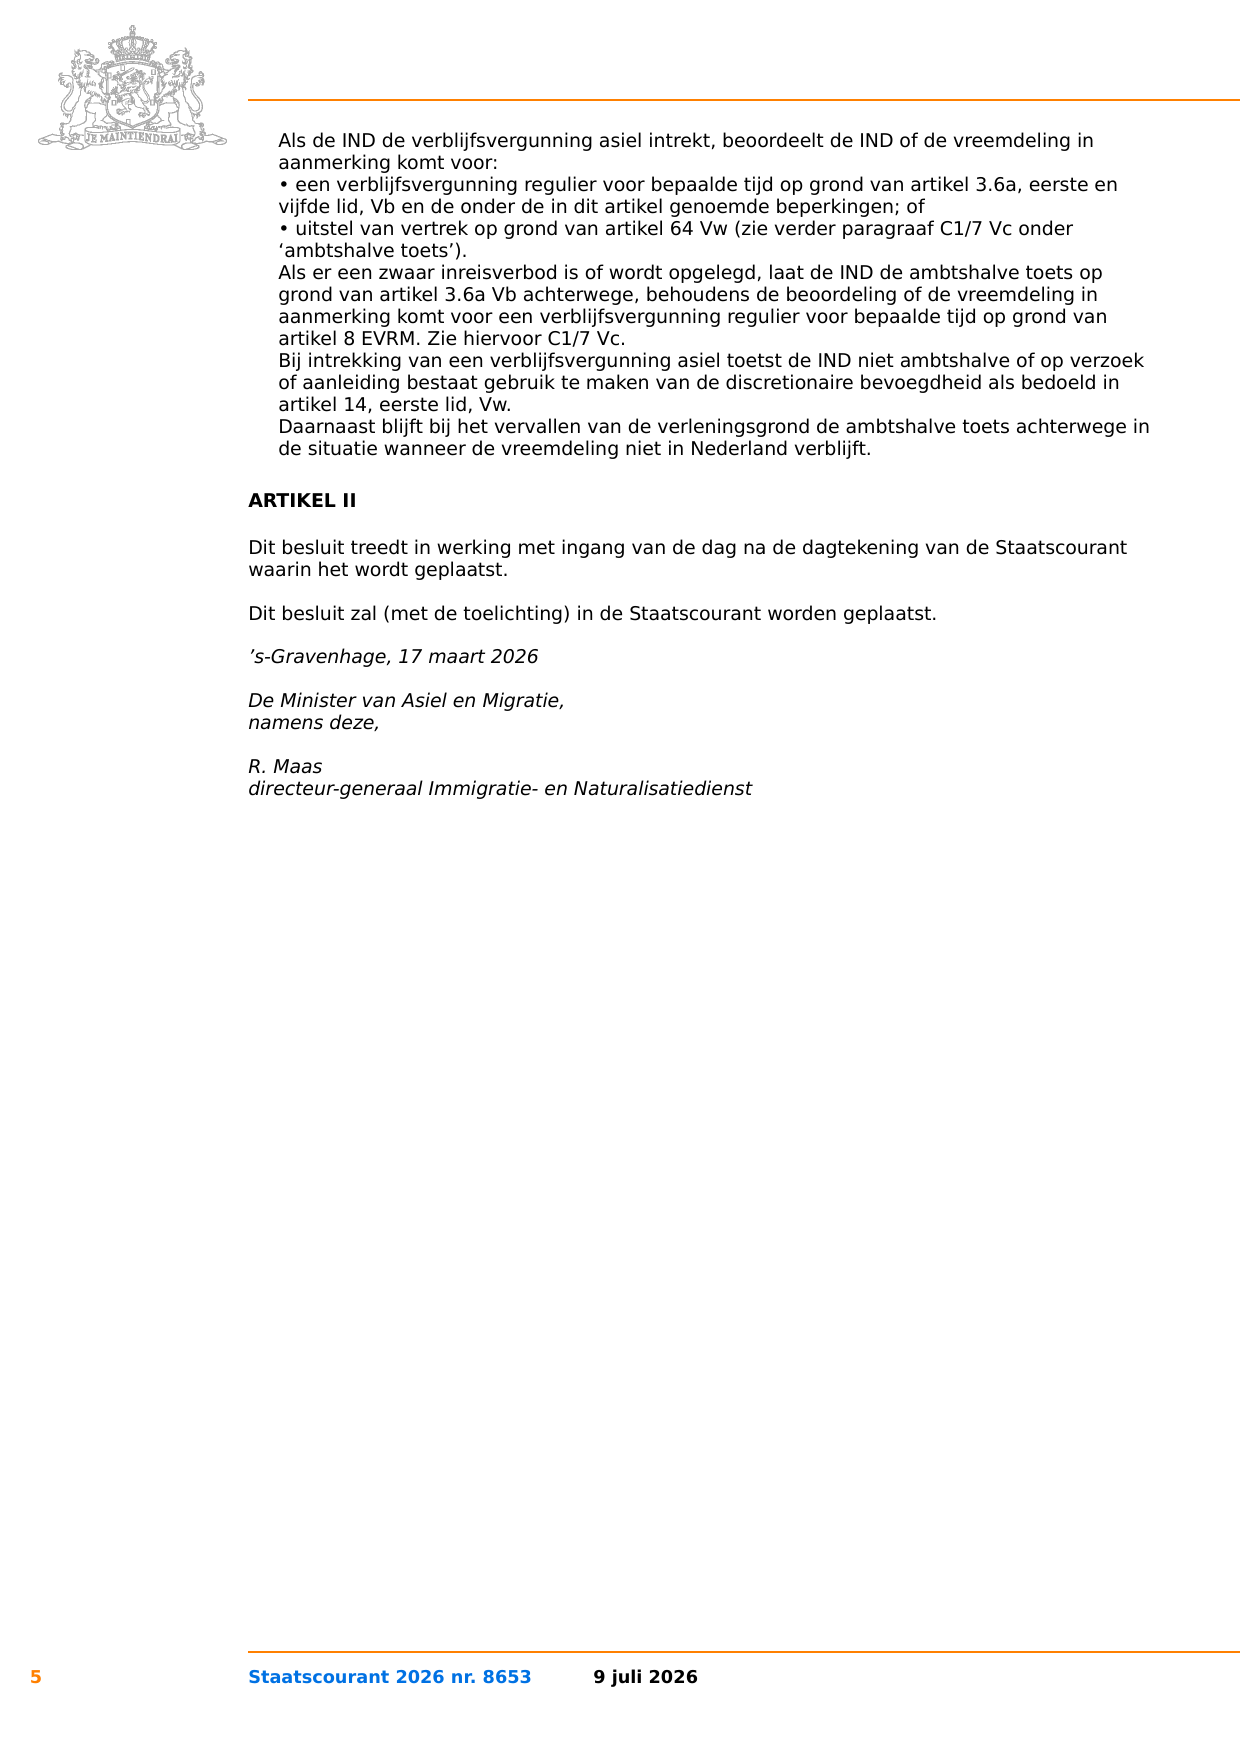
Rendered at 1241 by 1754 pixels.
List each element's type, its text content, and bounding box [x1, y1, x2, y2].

text Als de IND de verblijfsvergunning asiel intrekt, beoordeelt de IND of de vreemdeling in aanmerking komt voor: [278, 130, 1163, 174]
text • een verblijfsvergunning regulier voor bepaalde tijd op grond van artikel 3.6a, eerste en vijfde lid, Vb en de onder de in dit artikel genoemde beperkingen; of [278, 174, 1163, 218]
text • uitstel van vertrek op grond van artikel 64 Vw (zie verder paragraaf C1/7 Vc onder ‘ambtshalve toets’). [278, 218, 1163, 262]
subtitle ARTIKEL II [248, 489, 1163, 512]
text Daarnaast blijft bij het vervallen van de verleningsgrond de ambtshalve toets achterwege in de situatie wanneer de vreemdeling niet in Nederland verblijft. [278, 416, 1163, 459]
text Bij intrekking van een verblijfsvergunning asiel toetst de IND niet ambtshalve of op verzoek of aanleiding bestaat gebruik te maken van de discretionaire bevoegdheid als bedoeld in artikel 14, eerste lid, Vw. [278, 350, 1163, 416]
picture [38, 25, 227, 150]
text Als er een zwaar inreisverbod is of wordt opgelegd, laat de IND de ambtshalve toets op grond van artikel 3.6a Vb achterwege, behoudens de beoordeling of de vreemdeling in aanmerking komt voor een verblijfsvergunning regulier voor bepaalde tijd op grond van artikel 8 EVRM. Zie hiervoor C1/7 Vc. [278, 262, 1163, 350]
text De Minister van Asiel en Migratie, namens deze, R. Maas directeur-generaal Immigratie- en Naturalisatiedienst [248, 690, 1163, 800]
text Dit besluit zal (met de toelichting) in de Staatscourant worden geplaatst. [248, 602, 1163, 624]
text Dit besluit treedt in werking met ingang van de dag na de dagtekening van de Staatscourant waarin het wordt geplaatst. [248, 537, 1163, 581]
text ’s-Gravenhage, 17 maart 2026 [248, 646, 1163, 668]
